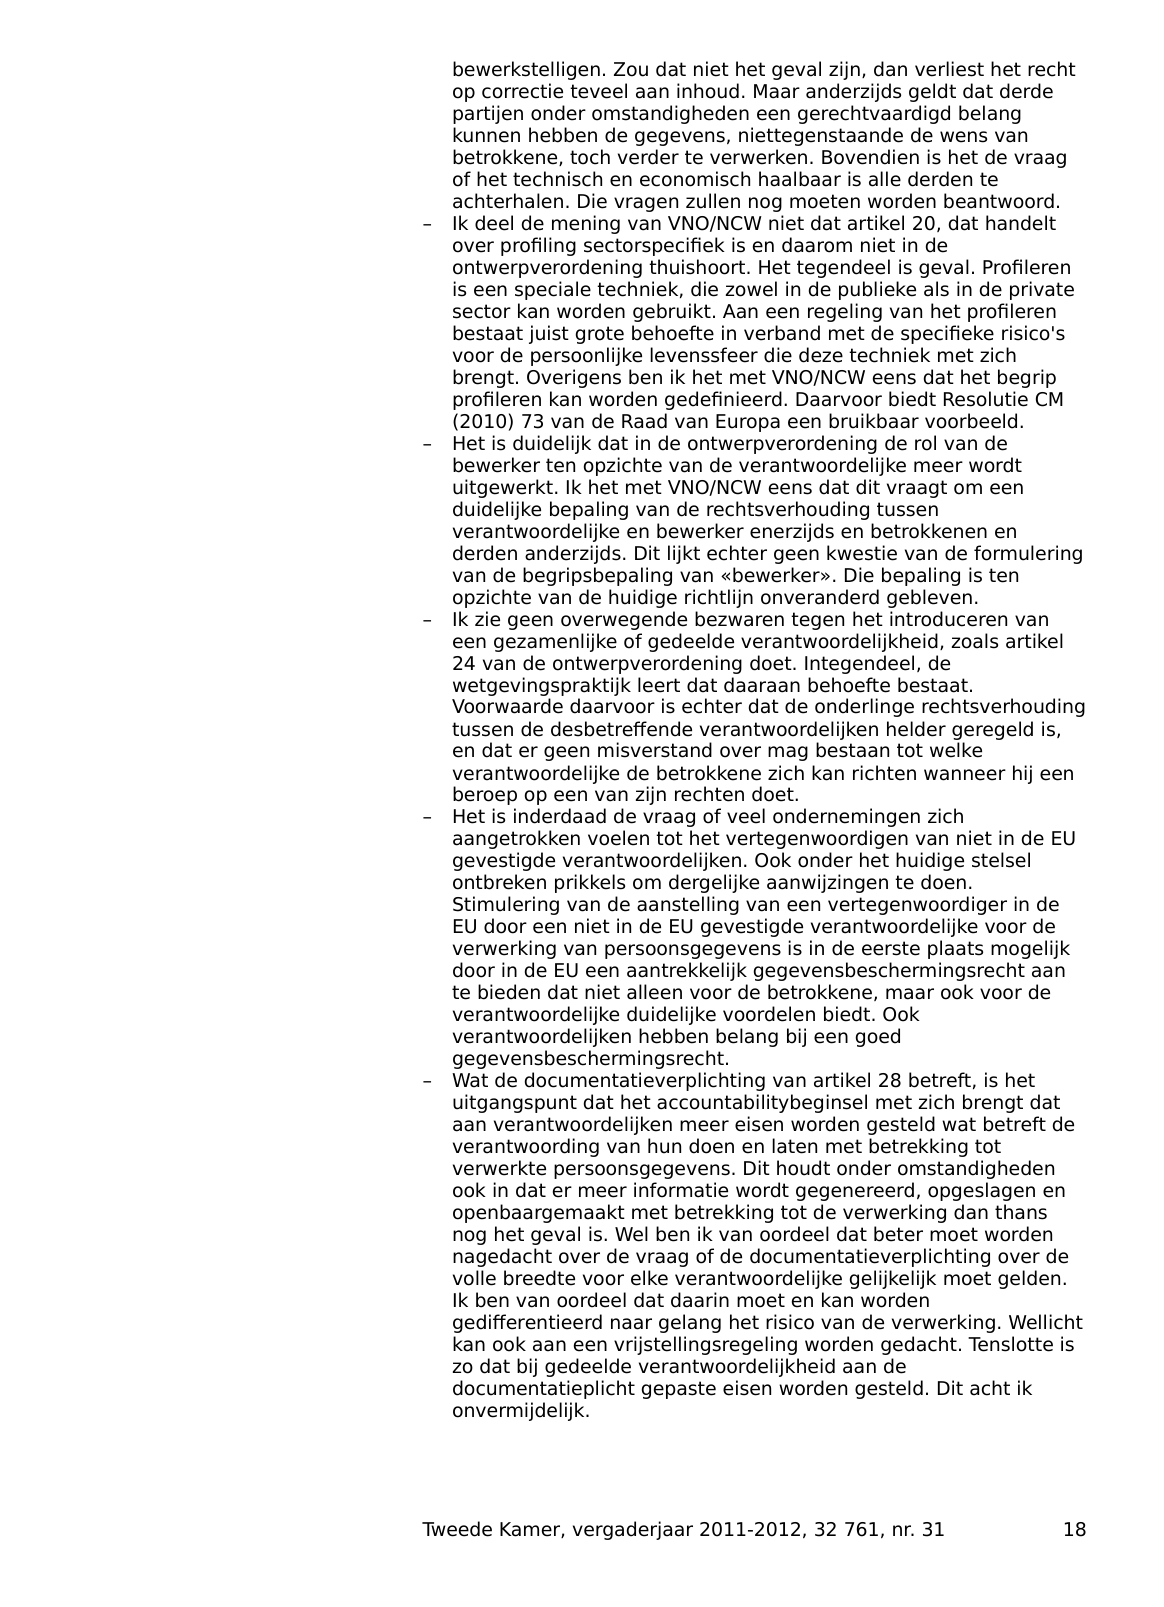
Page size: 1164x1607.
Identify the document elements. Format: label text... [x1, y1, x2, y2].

text – Wat de documentatieverplichting van artikel 28 betreft, is het uitgangspunt dat het accountabilitybeginsel met zich brengt dat aan verantwoordelijken meer eisen worden gesteld wat betreft de verantwoording van hun doen en laten met betrekking tot verwerkte persoonsgegevens. Dit houdt onder omstandigheden ook in dat er meer informatie wordt gegenereerd, opgeslagen en openbaargemaakt met betrekking tot de verwerking dan thans nog het geval is. Wel ben ik van oordeel dat beter moet worden nagedacht over de vraag of de documentatieverplichting over de volle breedte voor elke verantwoordelijke gelijkelijk moet gelden. Ik ben van oordeel dat daarin moet en kan worden gedifferentieerd naar gelang het risico van de verwerking. Wellicht kan ook aan een vrijstellingsregeling worden gedacht. Tenslotte is zo dat bij gedeelde verantwoordelijkheid aan de documentatieplicht gepaste eisen worden gesteld. Dit acht ik onvermijdelijk. [422, 1070, 1087, 1422]
text – Het is duidelijk dat in de ontwerpverordening de rol van de bewerker ten opzichte van de verantwoordelijke meer wordt uitgewerkt. Ik het met VNO/NCW eens dat dit vraagt om een duidelijke bepaling van de rechtsverhouding tussen verantwoordelijke en bewerker enerzijds en betrokkenen en derden anderzijds. Dit lijkt echter geen kwestie van de formulering van de begripsbepaling van «bewerker». Die bepaling is ten opzichte van de huidige richtlijn onveranderd gebleven. [422, 433, 1087, 608]
text – Ik zie geen overwegende bezwaren tegen het introduceren van een gezamenlijke of gedeelde verantwoordelijkheid, zoals artikel 24 van de ontwerpverordening doet. Integendeel, de wetgevingspraktijk leert dat daaraan behoefte bestaat. Voorwaarde daarvoor is echter dat de onderlinge rechtsverhouding tussen de desbetreffende verantwoordelijken helder geregeld is, en dat er geen misverstand over mag bestaan tot welke verantwoordelijke de betrokkene zich kan richten wanneer hij een beroep op een van zijn rechten doet. [422, 608, 1087, 806]
text – Het is inderdaad de vraag of veel ondernemingen zich aangetrokken voelen tot het vertegenwoordigen van niet in de EU gevestigde verantwoordelijken. Ook onder het huidige stelsel ontbreken prikkels om dergelijke aanwijzingen te doen. Stimulering van de aanstelling van een vertegenwoordiger in de EU door een niet in de EU gevestigde verantwoordelijke voor de verwerking van persoonsgegevens is in de eerste plaats mogelijk door in de EU een aantrekkelijk gegevensbeschermingsrecht aan te bieden dat niet alleen voor de betrokkene, maar ook voor de verantwoordelijke duidelijke voordelen biedt. Ook verantwoordelijken hebben belang bij een goed gegevensbeschermingsrecht. [422, 806, 1087, 1070]
text – Ik deel de mening van VNO/NCW niet dat artikel 20, dat handelt over profiling sectorspecifiek is en daarom niet in de ontwerpverordening thuishoort. Het tegendeel is geval. Profileren is een speciale techniek, die zowel in de publieke als in de private sector kan worden gebruikt. Aan een regeling van het profileren bestaat juist grote behoefte in verband met de specifieke risico's voor de persoonlijke levenssfeer die deze techniek met zich brengt. Overigens ben ik het met VNO/NCW eens dat het begrip profileren kan worden gedefinieerd. Daarvoor biedt Resolutie CM (2010) 73 van de Raad van Europa een bruikbaar voorbeeld. [422, 213, 1087, 433]
text bewerkstelligen. Zou dat niet het geval zijn, dan verliest het recht op correctie teveel aan inhoud. Maar anderzijds geldt dat derde partijen onder omstandigheden een gerechtvaardigd belang kunnen hebben de gegevens, niettegenstaande de wens van betrokkene, toch verder te verwerken. Bovendien is het de vraag of het technisch en economisch haalbaar is alle derden te achterhalen. Die vragen zullen nog moeten worden beantwoord. [422, 59, 1087, 213]
